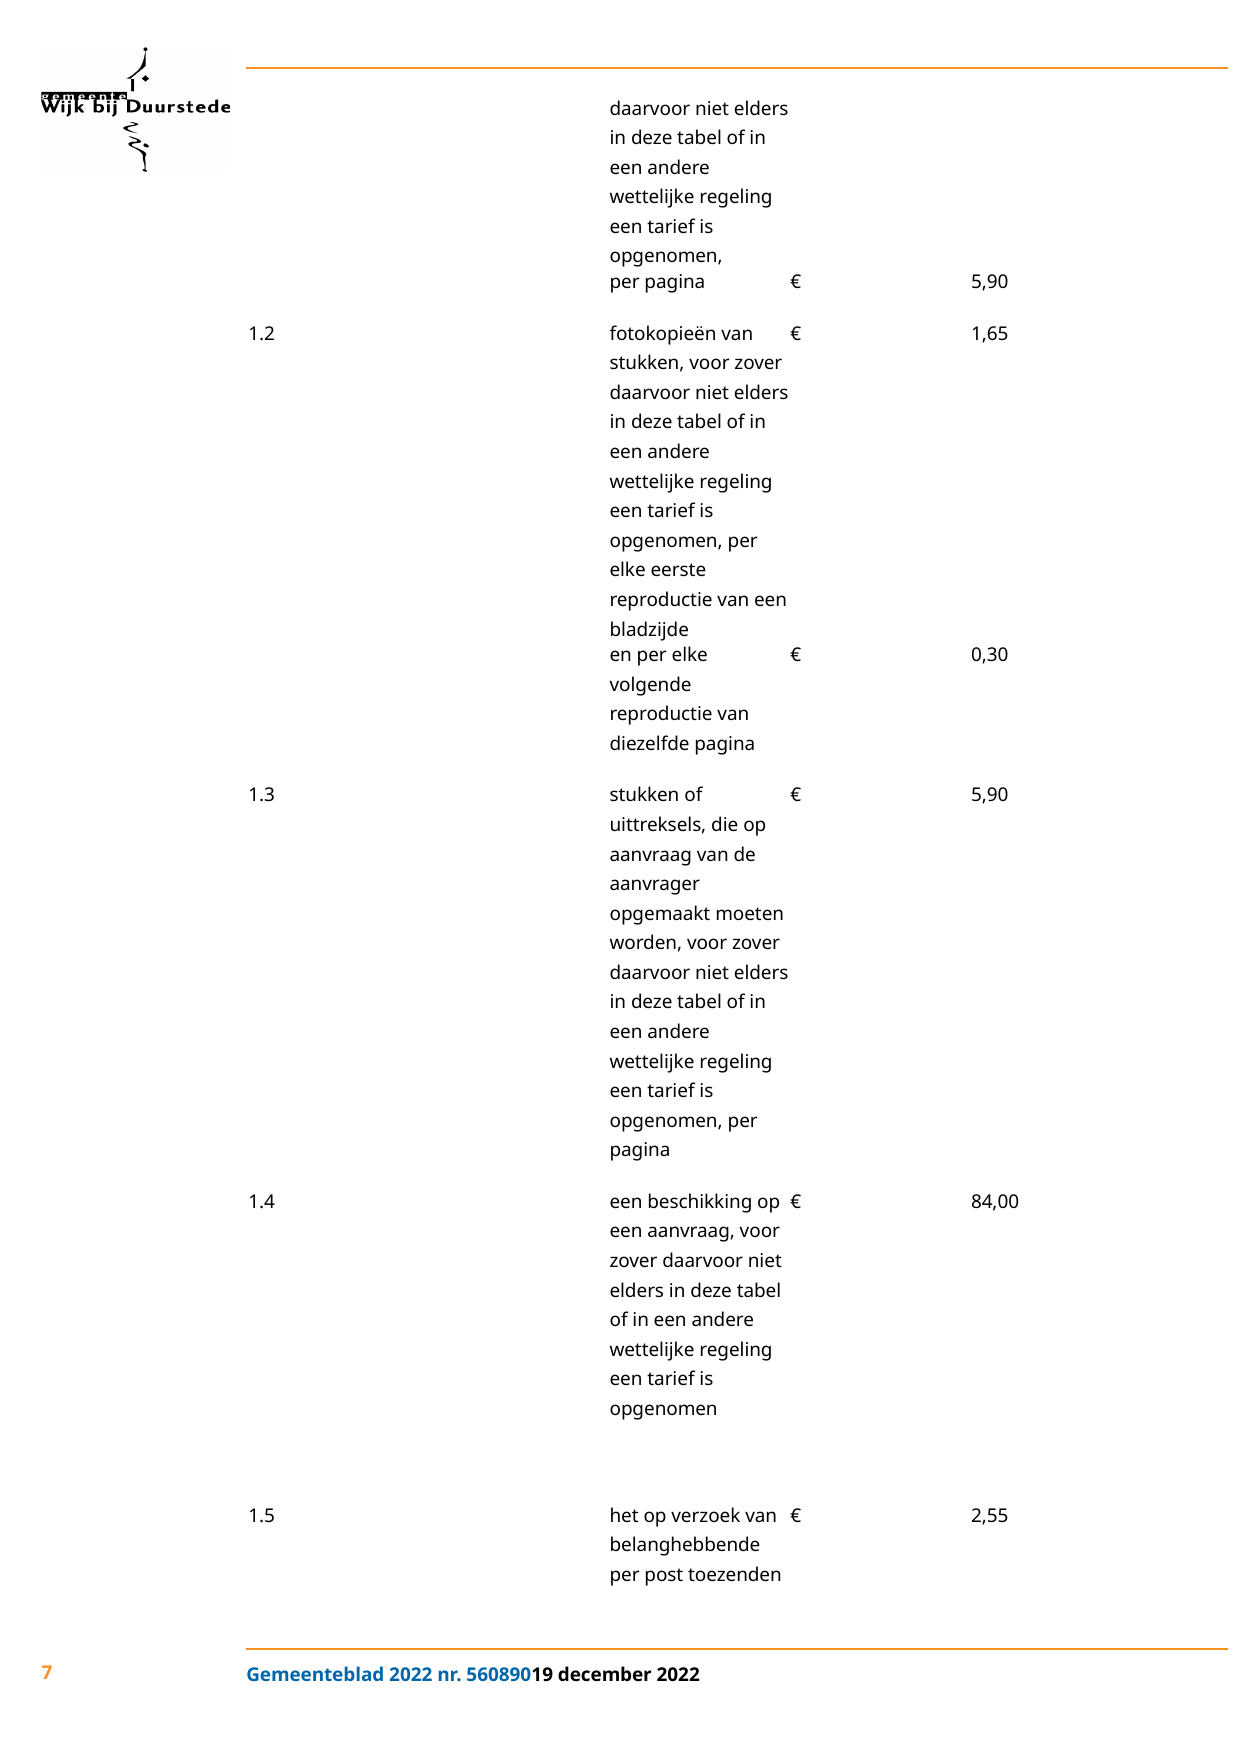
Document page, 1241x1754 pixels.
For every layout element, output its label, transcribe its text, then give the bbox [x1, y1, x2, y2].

table_cell 5,90 [971, 269, 1152, 294]
table_cell [248, 756, 429, 782]
table_cell [609, 756, 790, 782]
table_cell [429, 320, 609, 641]
table_cell [248, 95, 429, 268]
table_cell 2,55 [971, 1502, 1152, 1587]
table_cell [971, 1163, 1152, 1188]
table_cell [429, 1421, 609, 1476]
table_cell [790, 1421, 971, 1476]
table_cell per pagina [609, 269, 790, 294]
table_cell het op verzoek van belanghebbende per post toezenden [609, 1502, 790, 1587]
table_cell [429, 1163, 609, 1188]
table_cell [790, 95, 971, 268]
table_cell [429, 782, 609, 1162]
table_cell en per elke volgende reproductie van diezelfde pagina [609, 641, 790, 756]
table_cell [790, 294, 971, 320]
table_cell [248, 269, 429, 294]
table_cell [971, 1421, 1152, 1476]
picture [41, 47, 231, 172]
table_cell € [790, 782, 971, 1162]
table_cell [429, 269, 609, 294]
table_cell een beschikking op een aanvraag, voor zover daarvoor niet elders in deze tabel of in een andere wettelijke regeling een tarief is opgenomen [609, 1188, 790, 1421]
table_cell daarvoor niet elders in deze tabel of in een andere wettelijke regeling een tarief is opgenomen, [609, 95, 790, 268]
table_cell [429, 1502, 609, 1587]
table_cell [248, 1421, 429, 1476]
table_cell [790, 1476, 971, 1502]
table_cell [429, 1476, 609, 1502]
table_cell 84,00 [971, 1188, 1152, 1421]
table_cell [429, 756, 609, 782]
table_cell [790, 1163, 971, 1188]
table_cell [429, 95, 609, 268]
table_cell 1.2 [248, 320, 429, 641]
table_cell 0,30 [971, 641, 1152, 756]
table_cell [248, 1476, 429, 1502]
table_cell [429, 641, 609, 756]
table_cell 1.4 [248, 1188, 429, 1421]
table_cell 1.5 [248, 1502, 429, 1587]
table_cell € [790, 1188, 971, 1421]
table_cell [971, 756, 1152, 782]
table_cell 1,65 [971, 320, 1152, 641]
table_cell 1.3 [248, 782, 429, 1162]
table_cell € [790, 1502, 971, 1587]
table_cell [790, 756, 971, 782]
table_cell [248, 294, 429, 320]
table_cell [609, 1421, 790, 1476]
table_cell [971, 95, 1152, 268]
table_cell [609, 1476, 790, 1502]
table_cell [609, 294, 790, 320]
table_cell [429, 294, 609, 320]
table_cell [971, 294, 1152, 320]
table_cell € [790, 269, 971, 294]
table_cell [429, 1188, 609, 1421]
table_cell [248, 641, 429, 756]
table_cell € [790, 320, 971, 641]
table_cell stukken of uittreksels, die op aanvraag van de aanvrager opgemaakt moeten worden, voor zover daarvoor niet elders in deze tabel of in een andere wettelijke regeling een tarief is opgenomen, per pagina [609, 782, 790, 1162]
table_cell fotokopieën van stukken, voor zover daarvoor niet elders in deze tabel of in een andere wettelijke regeling een tarief is opgenomen, per elke eerste reproductie van een bladzijde [609, 320, 790, 641]
table_cell [248, 1163, 429, 1188]
table_cell € [790, 641, 971, 756]
table_cell 5,90 [971, 782, 1152, 1162]
table_cell [609, 1163, 790, 1188]
table_cell [971, 1476, 1152, 1502]
